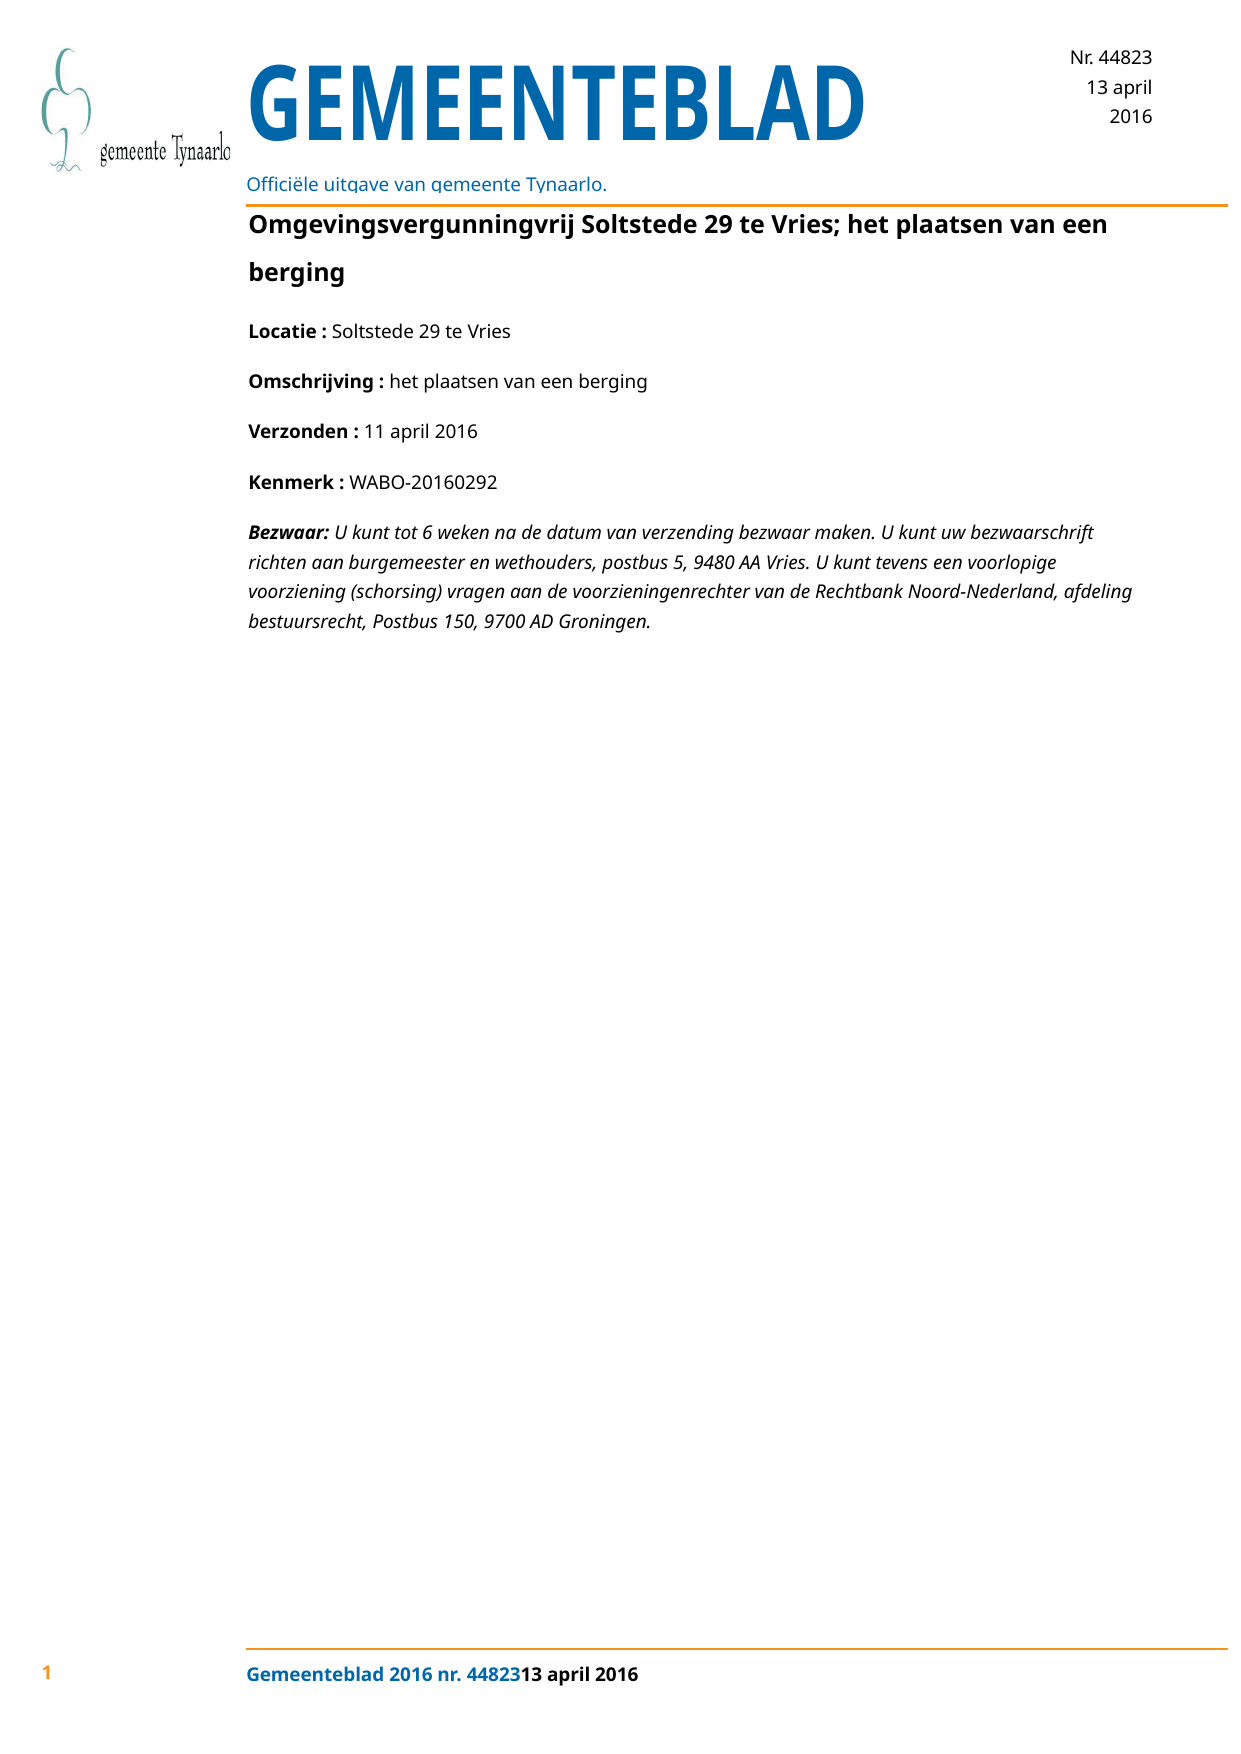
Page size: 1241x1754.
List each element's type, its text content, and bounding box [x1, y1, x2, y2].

text Verzonden : 11 april 2016 [248, 419, 1152, 444]
text Omgevingsvergunningvrij Soltstede 29 te Vries; het plaatsen van een berging [248, 207, 1152, 288]
picture [41, 47, 231, 172]
text Bezwaar: U kunt tot 6 weken na de datum van verzending bezwaar maken. U kunt uw bezwaarschrift richten aan burgemeester en wethouders, postbus 5, 9480 AA Vries. U kunt tevens een voorlopige voorziening (schorsing) vragen aan de voorzieningenrechter van de Rechtbank Noord-Nederland, afdeling bestuursrecht, Postbus 150, 9700 AD Groningen. [248, 519, 1152, 634]
text Kenmerk : WABO-20160292 [248, 469, 1152, 495]
text Omschrijving : het plaatsen van een berging [248, 368, 1152, 394]
text Locatie : Soltstede 29 te Vries [248, 318, 1152, 344]
